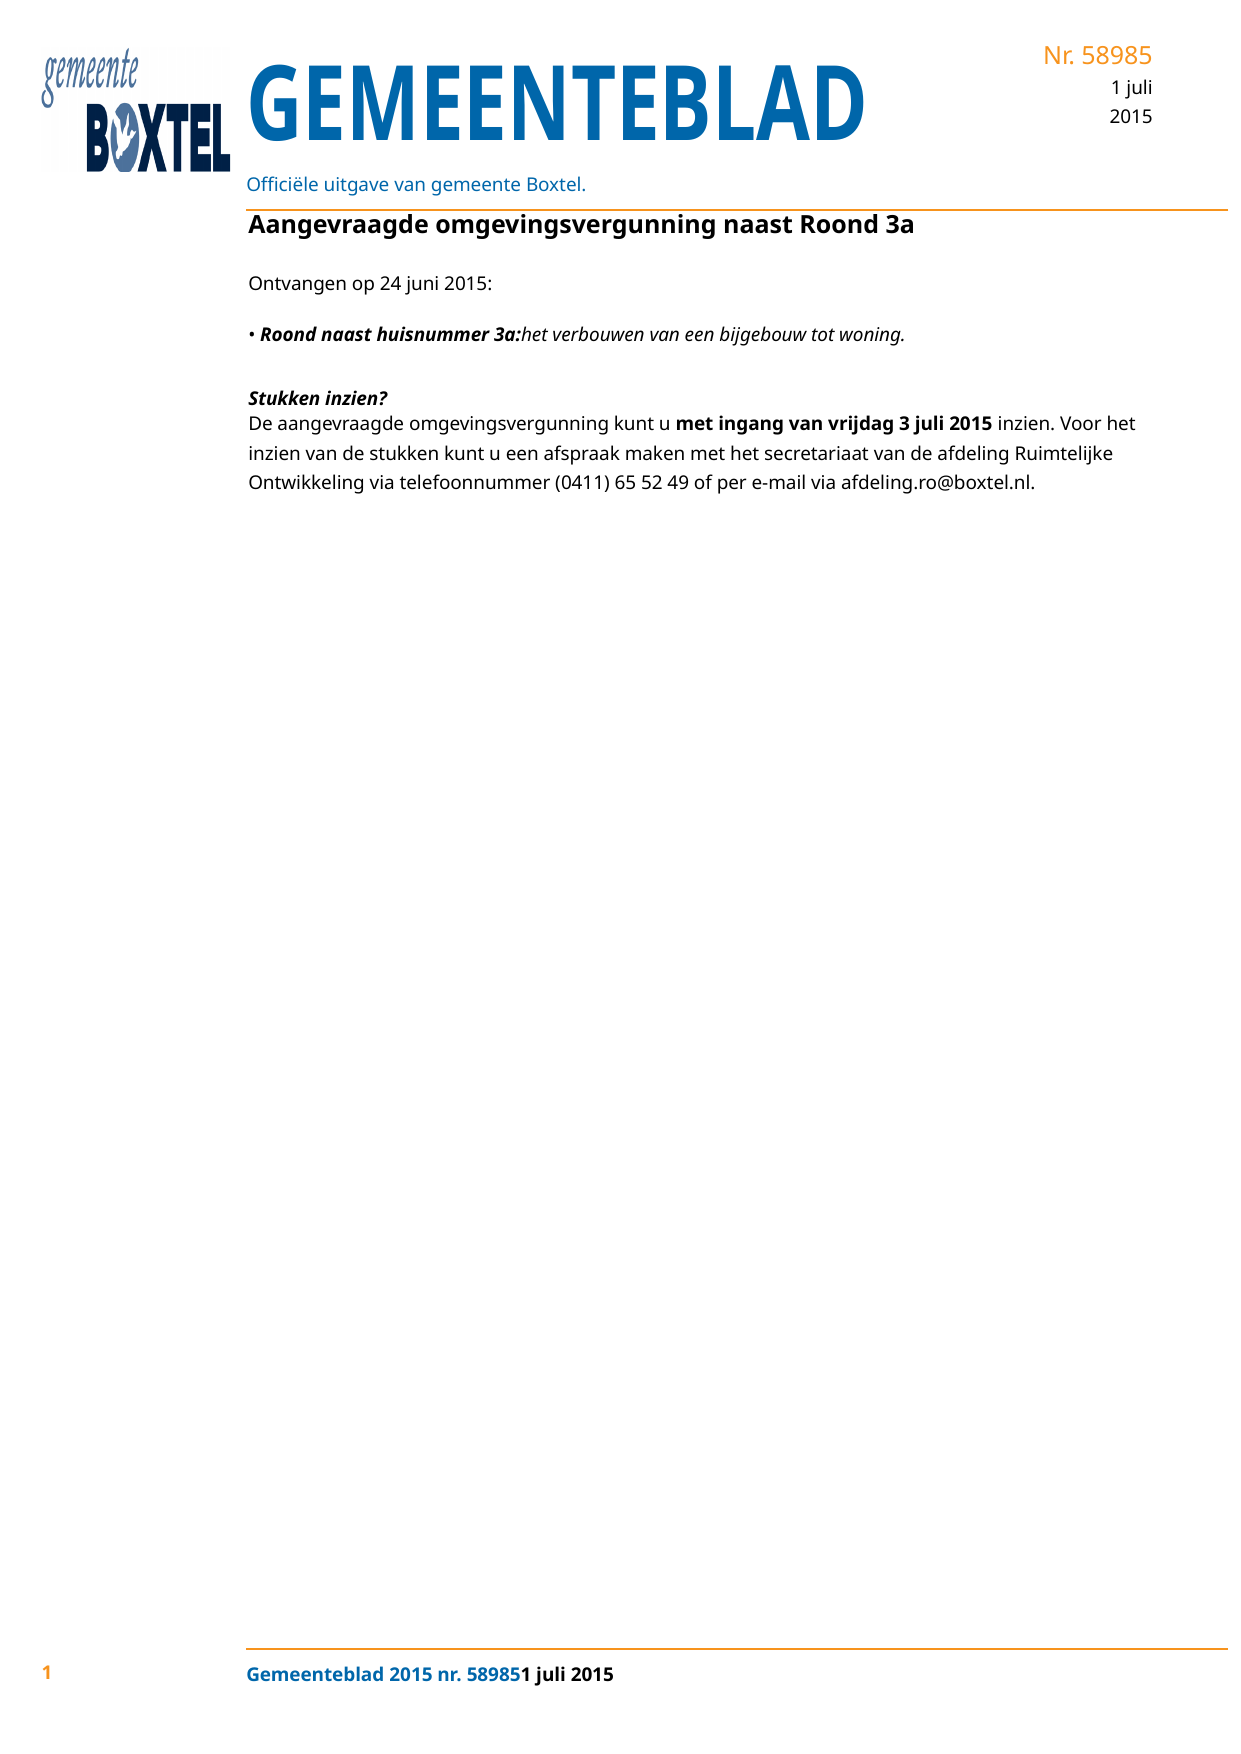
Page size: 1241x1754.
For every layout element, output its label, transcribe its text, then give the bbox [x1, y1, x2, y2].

text • Roond naast huisnummer 3a:het verbouwen van een bijgebouw tot woning. [248, 321, 1152, 346]
text Ontvangen op 24 juni 2015: [248, 270, 1152, 296]
text Aangevraagde omgevingsvergunning naast Roond 3a [248, 211, 1152, 241]
text Stukken inzien? [248, 385, 1152, 410]
picture [41, 47, 231, 172]
text De aangevraagde omgevingsvergunning kunt u met ingang van vrijdag 3 juli 2015 inzien. Voor het inzien van de stukken kunt u een afspraak maken met het secretariaat van de afdeling Ruimtelijke Ontwikkeling via telefoonnummer (0411) 65 52 49 of per e-mail via afdeling.ro@boxtel.nl. [248, 410, 1152, 495]
